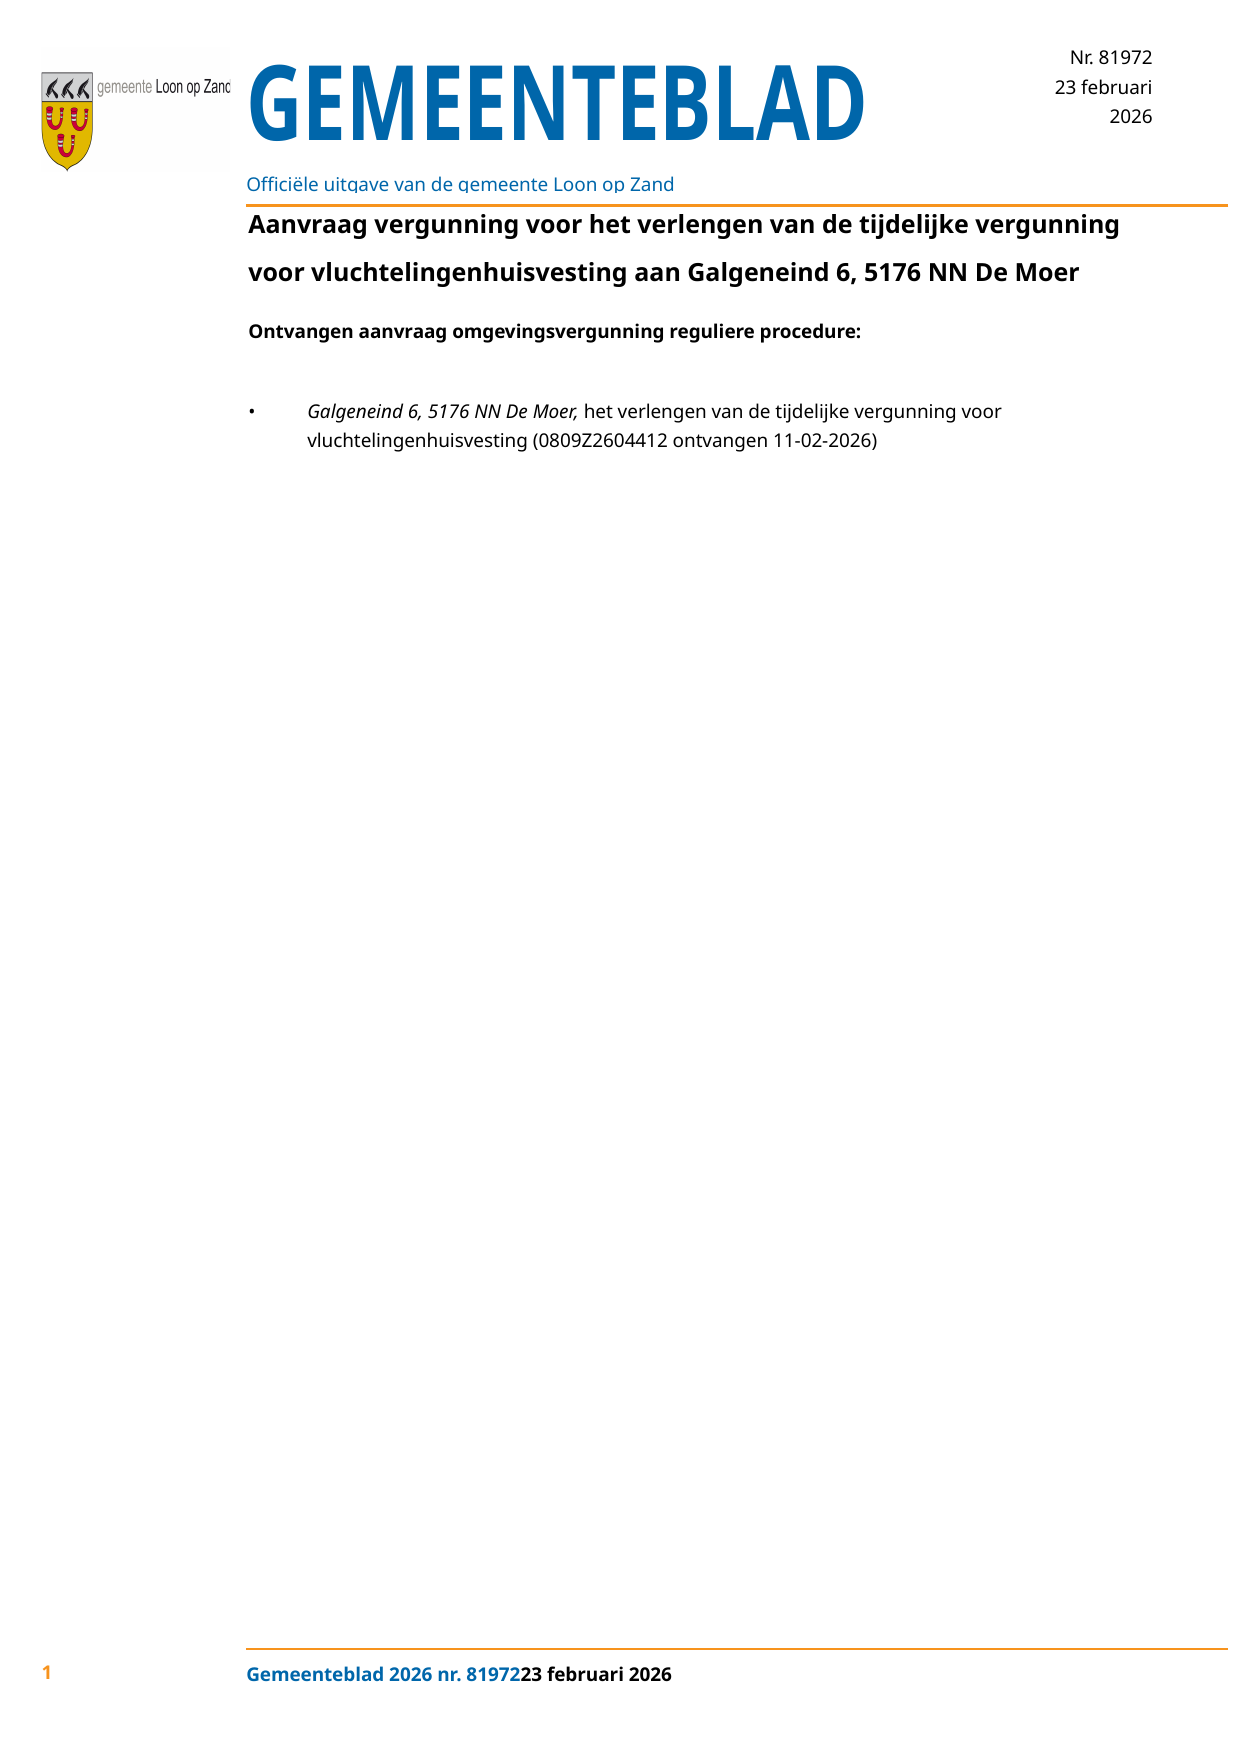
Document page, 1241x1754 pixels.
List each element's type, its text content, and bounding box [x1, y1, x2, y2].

text Aanvraag vergunning voor het verlengen van de tijdelijke vergunning voor vluchtelingenhuisvesting aan Galgeneind 6, 5176 NN De Moer [248, 207, 1152, 288]
picture [41, 47, 231, 172]
text Ontvangen aanvraag omgevingsvergunning reguliere procedure: [248, 318, 1152, 344]
list Galgeneind 6, 5176 NN De Moer, het verlengen van de tijdelijke vergunning voor vluchtelingenhuisvesting (0809Z2604412 ontvangen 11-02-2026) [248, 398, 1152, 453]
